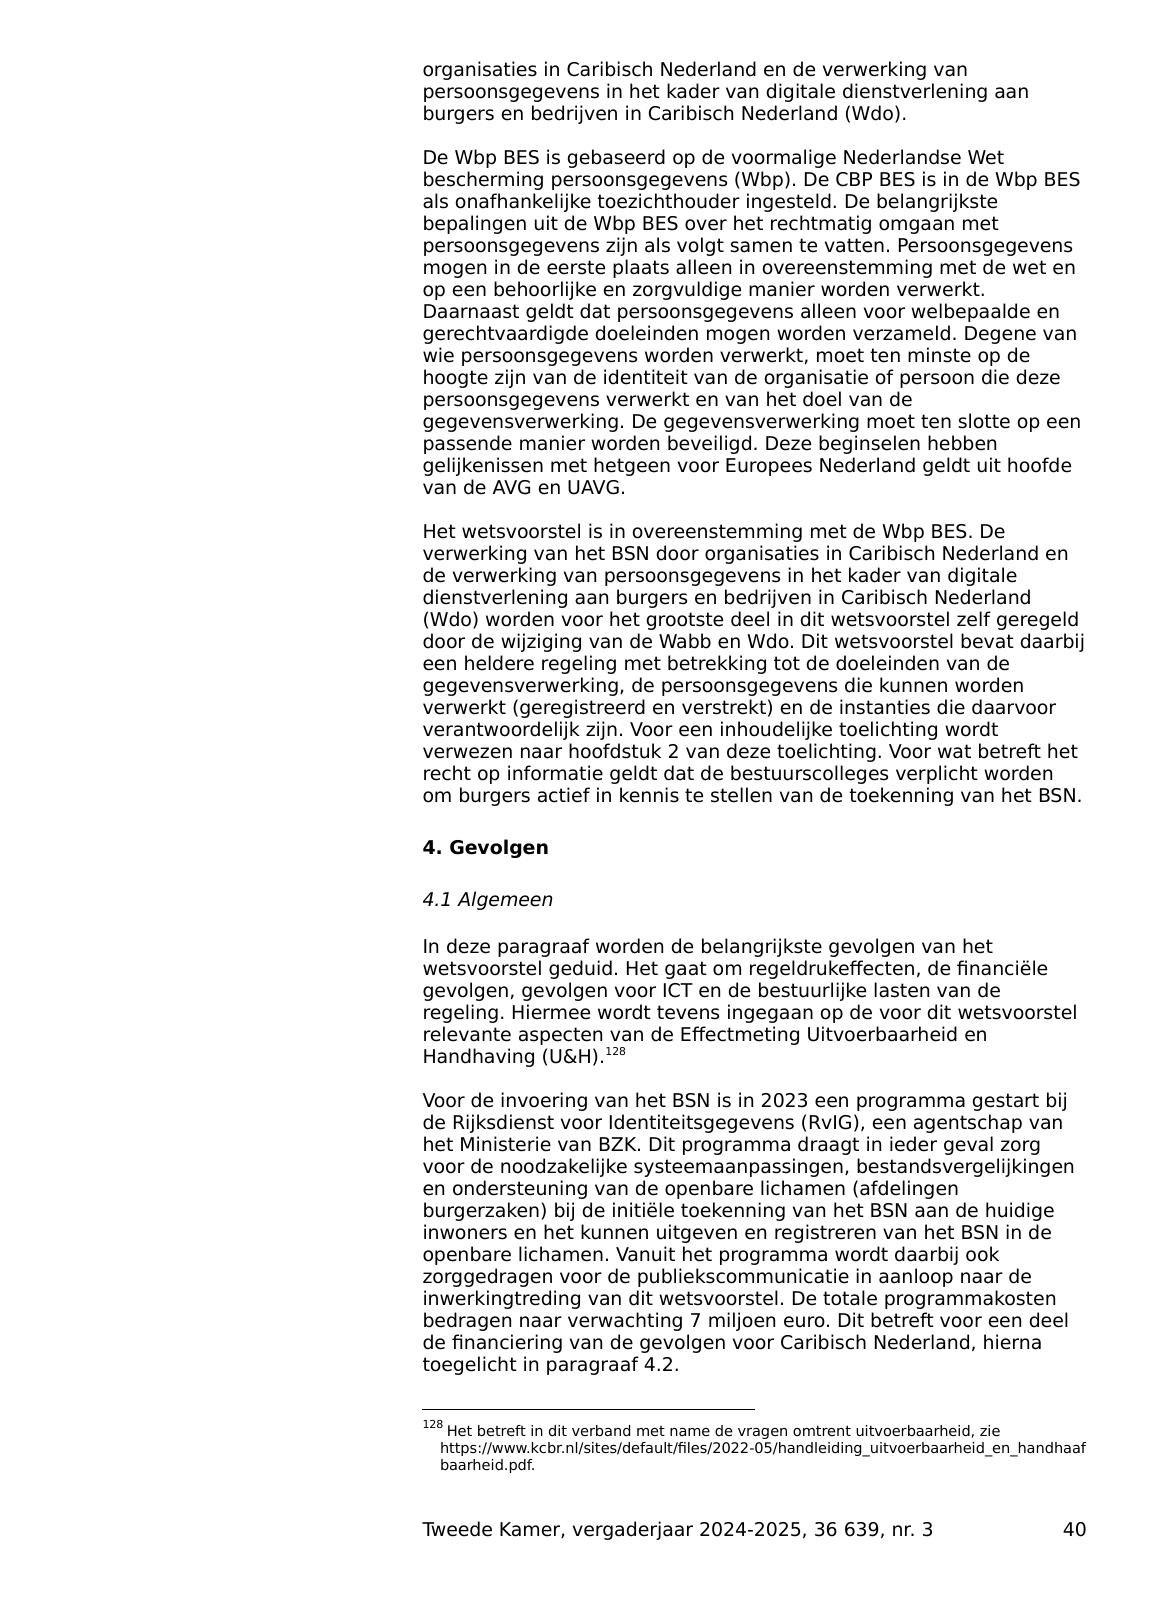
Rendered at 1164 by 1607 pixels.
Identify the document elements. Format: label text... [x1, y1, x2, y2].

subtitle 4. Gevolgen [422, 837, 1087, 859]
text Het wetsvoorstel is in overeenstemming met de Wbp BES. De verwerking van het BSN door organisaties in Caribisch Nederland en de verwerking van persoonsgegevens in het kader van digitale dienstverlening aan burgers en bedrijven in Caribisch Nederland (Wdo) worden voor het grootste deel in dit wetsvoorstel zelf geregeld door de wijziging van de Wabb en Wdo. Dit wetsvoorstel bevat daarbij een heldere regeling met betrekking tot de doeleinden van de gegevensverwerking, de persoonsgegevens die kunnen worden verwerkt (geregistreerd en verstrekt) en de instanties die daarvoor verantwoordelijk zijn. Voor een inhoudelijke toelichting wordt verwezen naar hoofdstuk 2 van deze toelichting. Voor wat betreft het recht op informatie geldt dat de bestuurscolleges verplicht worden om burgers actief in kennis te stellen van de toekenning van het BSN. [422, 521, 1087, 807]
text Voor de invoering van het BSN is in 2023 een programma gestart bij de Rijksdienst voor Identiteitsgegevens (RvIG), een agentschap van het Ministerie van BZK. Dit programma draagt in ieder geval zorg voor de noodzakelijke systeemaanpassingen, bestandsvergelijkingen en ondersteuning van de openbare lichamen (afdelingen burgerzaken) bij de initiële toekenning van het BSN aan de huidige inwoners en het kunnen uitgeven en registreren van het BSN in de openbare lichamen. Vanuit het programma wordt daarbij ook zorggedragen voor de publiekscommunicatie in aanloop naar de inwerkingtreding van dit wetsvoorstel. De totale programmakosten bedragen naar verwachting 7 miljoen euro. Dit betreft voor een deel de financiering van de gevolgen voor Caribisch Nederland, hierna toegelicht in paragraaf 4.2. [422, 1090, 1087, 1376]
text In deze paragraaf worden de belangrijkste gevolgen van het wetsvoorstel geduid. Het gaat om regeldrukeffecten, de financiële gevolgen, gevolgen voor ICT en de bestuurlijke lasten van de regeling. Hiermee wordt tevens ingegaan op de voor dit wetsvoorstel relevante aspecten van de Effectmeting Uitvoerbaarheid en Handhaving (U&H). [422, 936, 1087, 1068]
text De Wbp BES is gebaseerd op de voormalige Nederlandse Wet bescherming persoonsgegevens (Wbp). De CBP BES is in de Wbp BES als onafhankelijke toezichthouder ingesteld. De belangrijkste bepalingen uit de Wbp BES over het rechtmatig omgaan met persoonsgegevens zijn als volgt samen te vatten. Persoonsgegevens mogen in de eerste plaats alleen in overeenstemming met de wet en op een behoorlijke en zorgvuldige manier worden verwerkt. Daarnaast geldt dat persoonsgegevens alleen voor welbepaalde en gerechtvaardigde doeleinden mogen worden verzameld. Degene van wie persoonsgegevens worden verwerkt, moet ten minste op de hoogte zijn van de identiteit van de organisatie of persoon die deze persoonsgegevens verwerkt en van het doel van de gegevensverwerking. De gegevensverwerking moet ten slotte op een passende manier worden beveiligd. Deze beginselen hebben gelijkenissen met hetgeen voor Europees Nederland geldt uit hoofde van de AVG en UAVG. [422, 147, 1087, 499]
text Het betreft in dit verband met name de vragen omtrent uitvoerbaarheid, zie https://www.kcbr.nl/sites/default/files/2022-05/handleiding_uitvoerbaarheid_en_handhaafbaarheid.pdf. [422, 1418, 1087, 1474]
text organisaties in Caribisch Nederland en de verwerking van persoonsgegevens in het kader van digitale dienstverlening aan burgers en bedrijven in Caribisch Nederland (Wdo). [422, 59, 1087, 125]
subtitle 4.1 Algemeen [422, 889, 1087, 911]
